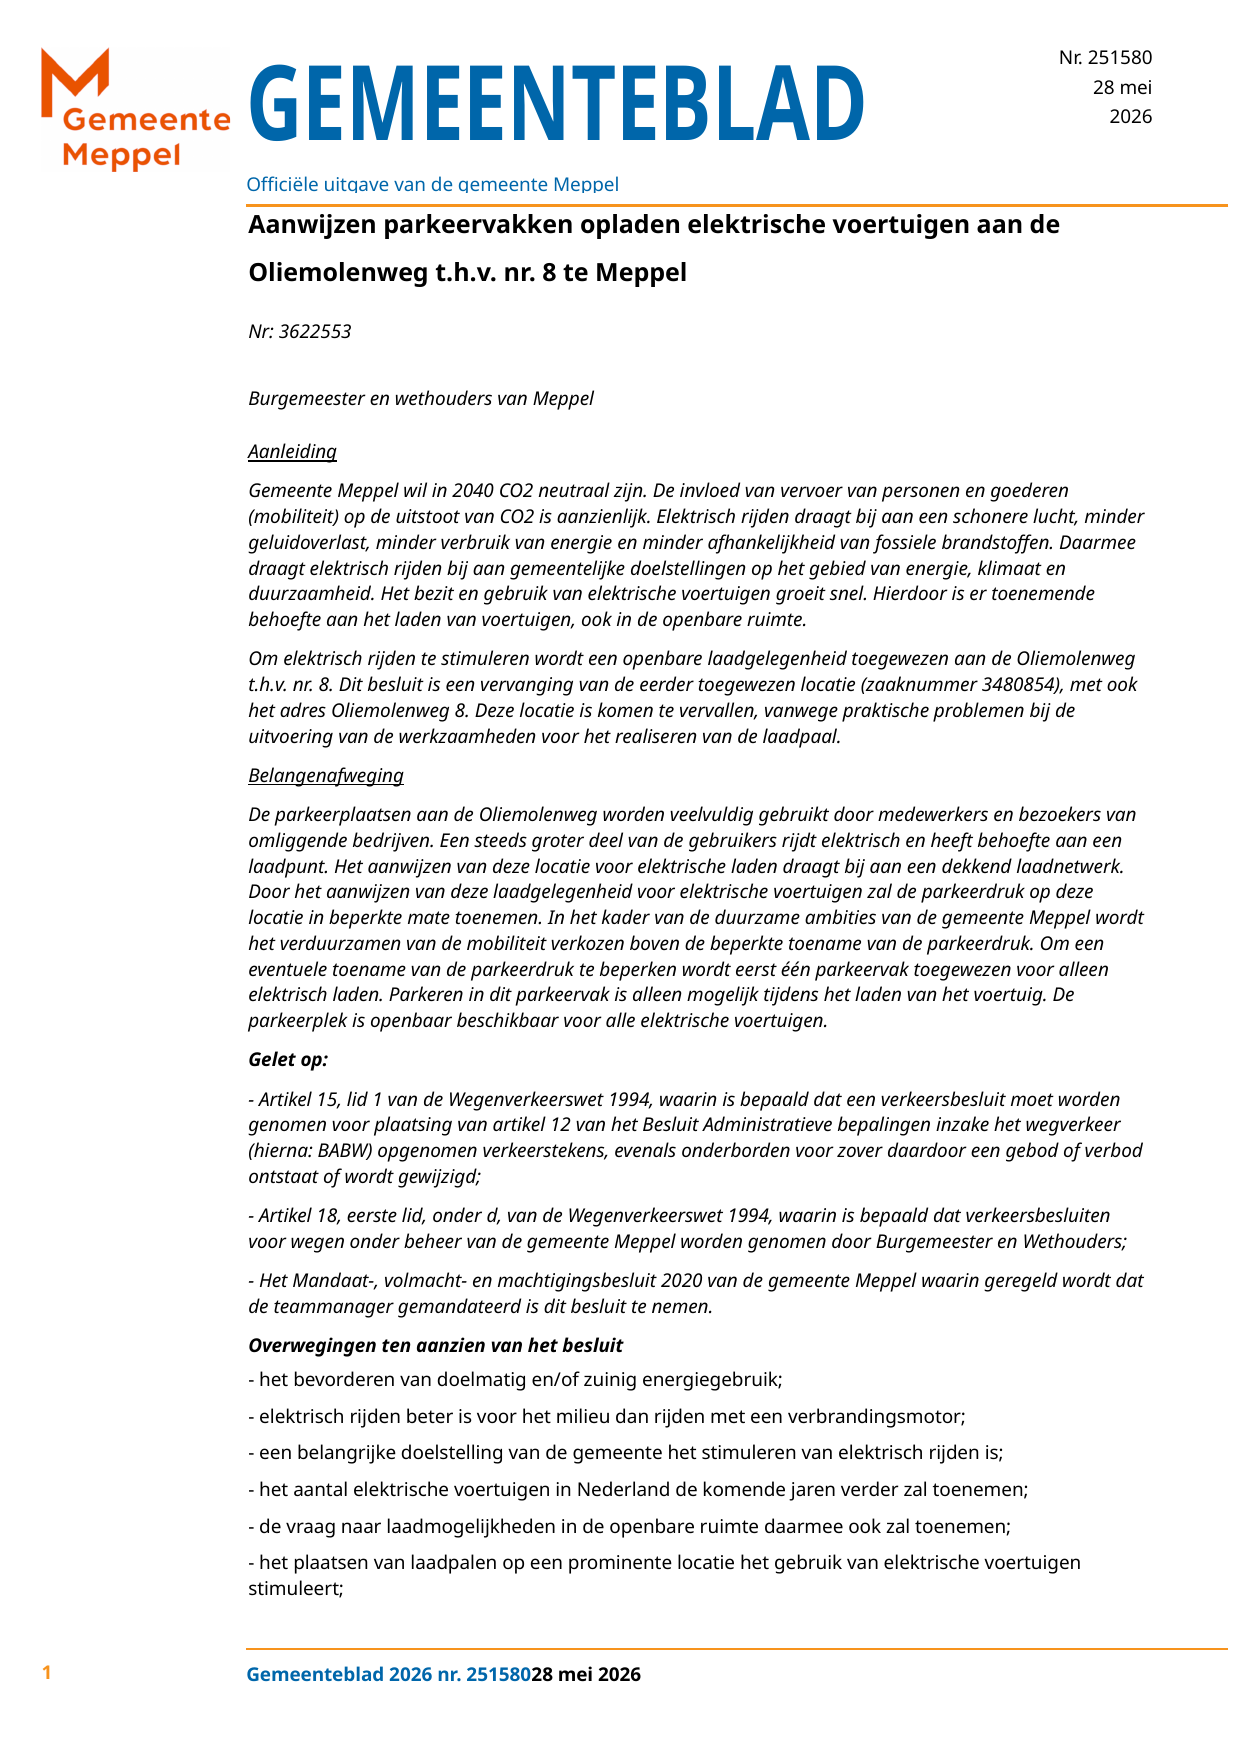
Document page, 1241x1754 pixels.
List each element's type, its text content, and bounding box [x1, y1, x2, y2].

text - Artikel 15, lid 1 van de Wegenverkeerswet 1994, waarin is bepaald dat een verkeersbesluit moet worden genomen voor plaatsing van artikel 12 van het Besluit Administratieve bepalingen inzake het wegverkeer (hierna: BABW) opgenomen verkeerstekens, evenals onderborden voor zover daardoor een gebod of verbod ontstaat of wordt gewijzigd; [248, 1086, 1152, 1189]
text Gelet op: [248, 1046, 1152, 1072]
text - het plaatsen van laadpalen op een prominente locatie het gebruik van elektrische voertuigen stimuleert; [248, 1549, 1152, 1601]
text De parkeerplaatsen aan de Oliemolenweg worden veelvuldig gebruikt door medewerkers en bezoekers van omliggende bedrijven. Een steeds groter deel van de gebruikers rijdt elektrisch en heeft behoefte aan een laadpunt. Het aanwijzen van deze locatie voor elektrische laden draagt bij aan een dekkend laadnetwerk. Door het aanwijzen van deze laadgelegenheid voor elektrische voertuigen zal de parkeerdruk op deze locatie in beperkte mate toenemen. In het kader van de duurzame ambities van de gemeente Meppel wordt het verduurzamen van de mobiliteit verkozen boven de beperkte toename van de parkeerdruk. Om een eventuele toename van de parkeerdruk te beperken wordt eerst één parkeervak toegewezen voor alleen elektrisch laden. Parkeren in dit parkeervak is alleen mogelijk tijdens het laden van het voertuig. De parkeerplek is openbaar beschikbaar voor alle elektrische voertuigen. [248, 801, 1152, 1033]
text - het bevorderen van doelmatig en/of zuinig energiegebruik; [248, 1366, 1152, 1392]
text - Artikel 18, eerste lid, onder d, van de Wegenverkeerswet 1994, waarin is bepaald dat verkeersbesluiten voor wegen onder beheer van de gemeente Meppel worden genomen door Burgemeester en Wethouders; [248, 1202, 1152, 1254]
text Belangenafweging [248, 762, 1152, 788]
text Nr: 3622553 [248, 318, 1152, 344]
text - elektrisch rijden beter is voor het milieu dan rijden met een verbrandingsmotor; [248, 1403, 1152, 1429]
text - het aantal elektrische voertuigen in Nederland de komende jaren verder zal toenemen; [248, 1476, 1152, 1502]
picture [41, 47, 231, 172]
text - Het Mandaat-, volmacht- en machtigingsbesluit 2020 van de gemeente Meppel waarin geregeld wordt dat de teammanager gemandateerd is dit besluit te nemen. [248, 1267, 1152, 1319]
text Aanleiding [248, 438, 1152, 464]
text - een belangrijke doelstelling van de gemeente het stimuleren van elektrisch rijden is; [248, 1439, 1152, 1465]
text Burgemeester en wethouders van Meppel [248, 386, 1152, 411]
text Overwegingen ten aanzien van het besluit [248, 1332, 1152, 1358]
text Aanwijzen parkeervakken opladen elektrische voertuigen aan de Oliemolenweg t.h.v. nr. 8 te Meppel [248, 207, 1152, 288]
text - de vraag naar laadmogelijkheden in de openbare ruimte daarmee ook zal toenemen; [248, 1513, 1152, 1539]
text Om elektrisch rijden te stimuleren wordt een openbare laadgelegenheid toegewezen aan de Oliemolenweg t.h.v. nr. 8. Dit besluit is een vervanging van de eerder toegewezen locatie (zaaknummer 3480854), met ook het adres Oliemolenweg 8. Deze locatie is komen te vervallen, vanwege praktische problemen bij de uitvoering van de werkzaamheden voor het realiseren van de laadpaal. [248, 646, 1152, 748]
text Gemeente Meppel wil in 2040 CO2 neutraal zijn. De invloed van vervoer van personen en goederen (mobiliteit) op de uitstoot van CO2 is aanzienlijk. Elektrisch rijden draagt bij aan een schonere lucht, minder geluidoverlast, minder verbruik van energie en minder afhankelijkheid van fossiele brandstoffen. Daarmee draagt elektrisch rijden bij aan gemeentelijke doelstellingen op het gebied van energie, klimaat en duurzaamheid. Het bezit en gebruik van elektrische voertuigen groeit snel. Hierdoor is er toenemende behoefte aan het laden van voertuigen, ook in de openbare ruimte. [248, 478, 1152, 632]
